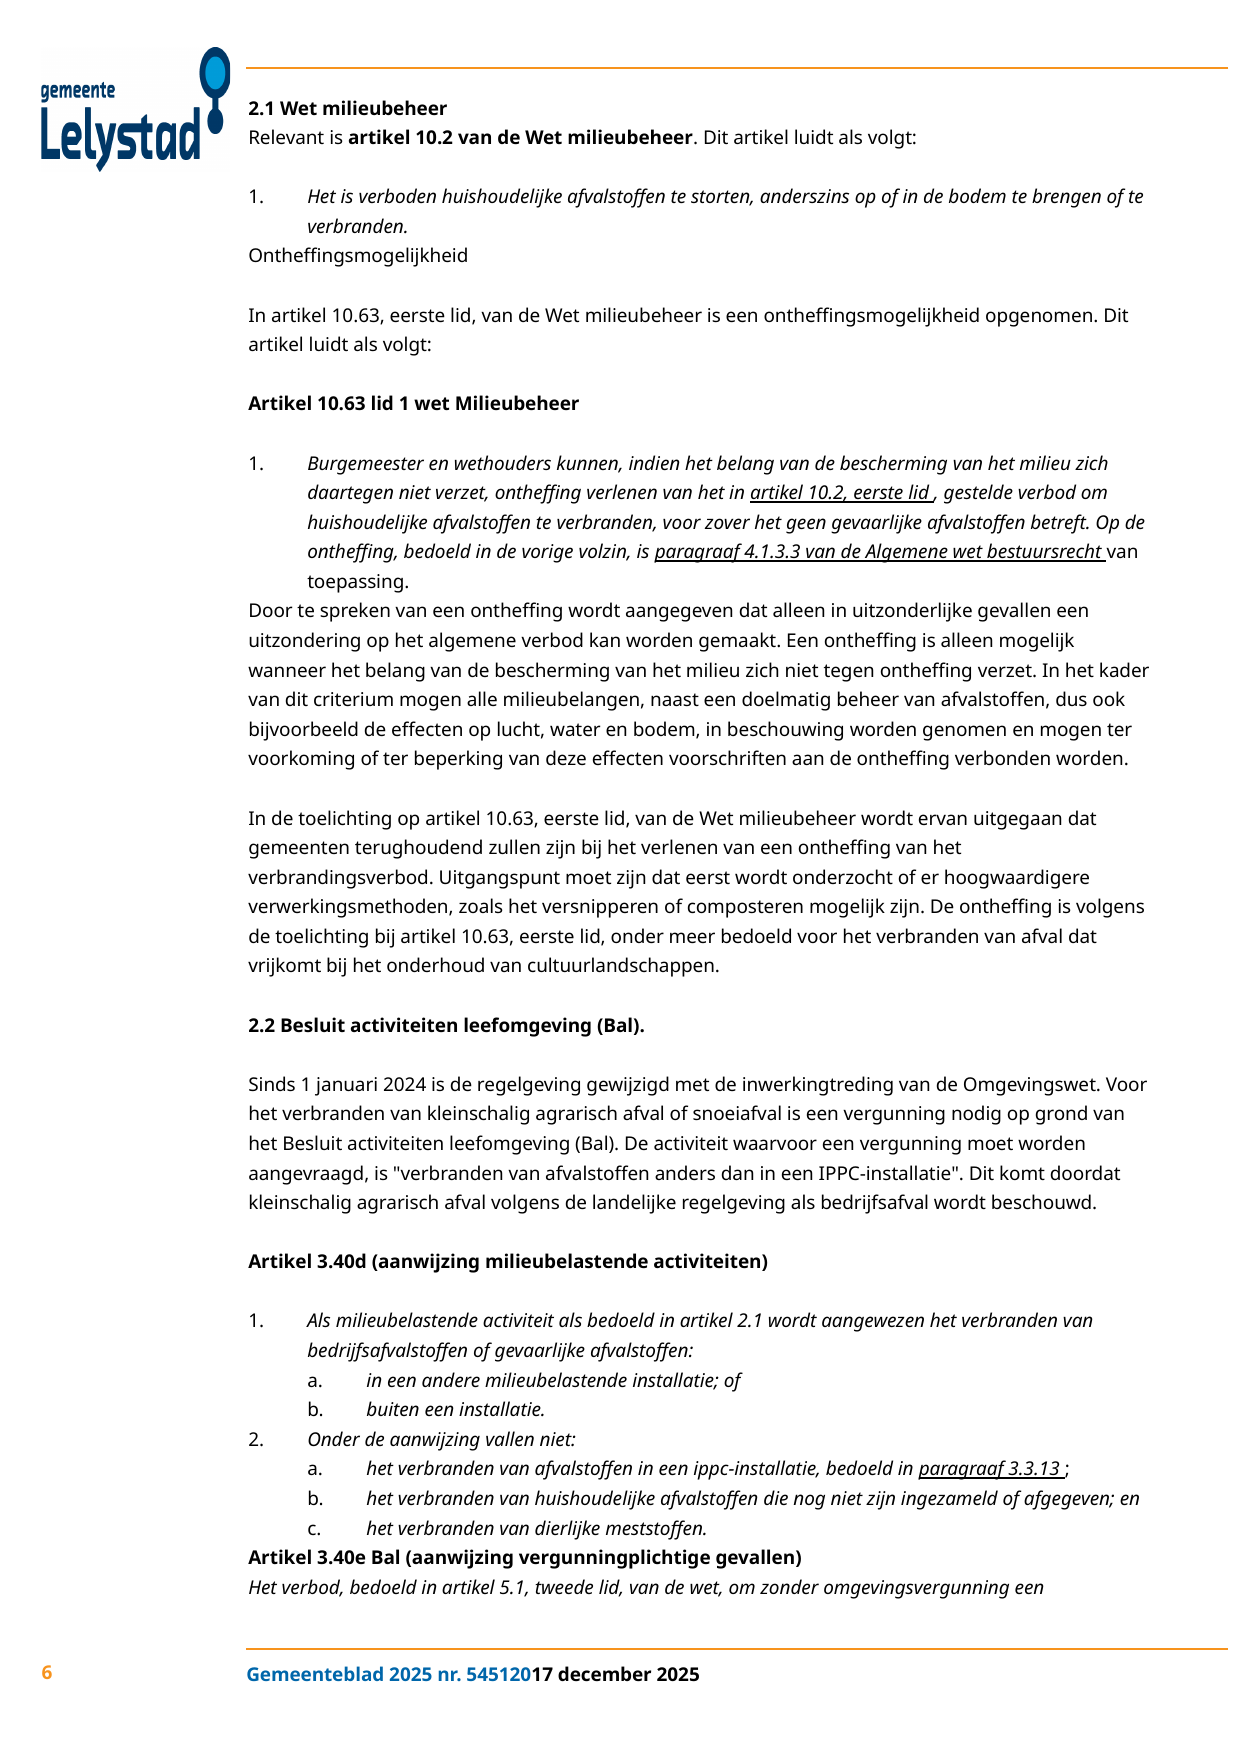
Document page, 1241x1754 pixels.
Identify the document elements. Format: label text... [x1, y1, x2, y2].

text In artikel 10.63, eerste lid, van de Wet milieubeheer is een ontheffingsmogelijkheid opgenomen. Dit artikel luidt als volgt: [248, 302, 1152, 357]
text In de toelichting op artikel 10.63, eerste lid, van de Wet milieubeheer wordt ervan uitgegaan dat gemeenten terughoudend zullen zijn bij het verlenen van een ontheffing van het verbrandingsverbod. Uitgangspunt moet zijn dat eerst wordt onderzocht of er hoogwaardigere verwerkingsmethoden, zoals het versnipperen of composteren mogelijk zijn. De ontheffing is volgens de toelichting bij artikel 10.63, eerste lid, onder meer bedoeld voor het verbranden van afval dat vrijkomt bij het onderhoud van cultuurlandschappen. [248, 805, 1152, 978]
text Relevant is artikel 10.2 van de Wet milieubeheer. Dit artikel luidt als volgt: [248, 124, 1152, 150]
list het verbranden van dierlijke meststoffen. [307, 1515, 1152, 1541]
picture [41, 47, 231, 172]
text Sinds 1 januari 2024 is de regelgeving gewijzigd met de inwerkingtreding van de Omgevingswet. Voor het verbranden van kleinschalig agrarisch afval of snoeiafval is een vergunning nodig op grond van het Besluit activiteiten leefomgeving (Bal). De activiteit waarvoor een vergunning moet worden aangevraagd, is "verbranden van afvalstoffen anders dan in een IPPC-installatie". Dit komt doordat kleinschalig agrarisch afval volgens de landelijke regelgeving als bedrijfsafval wordt beschouwd. [248, 1071, 1152, 1215]
list het verbranden van huishoudelijke afvalstoffen die nog niet zijn ingezameld of afgegeven; en [307, 1485, 1152, 1511]
text Artikel 3.40e Bal (aanwijzing vergunningplichtige gevallen) [248, 1544, 1152, 1570]
text Artikel 10.63 lid 1 wet Milieubeheer [248, 391, 1152, 416]
text 2.2 Besluit activiteiten leefomgeving (Bal). [248, 1012, 1152, 1038]
list Als milieubelastende activiteit als bedoeld in artikel 2.1 wordt aangewezen het verbranden van bedrijfsafvalstoffen of gevaarlijke afvalstoffen: [248, 1308, 1152, 1363]
list het verbranden van afvalstoffen in een ippc-installatie, bedoeld in paragraaf 3.3.13 ; [307, 1456, 1152, 1481]
text Artikel 3.40d (aanwijzing milieubelastende activiteiten) [248, 1248, 1152, 1274]
text Het verbod, bedoeld in artikel 5.1, tweede lid, van de wet, om zonder omgevingsvergunning een [248, 1574, 1152, 1600]
text Door te spreken van een ontheffing wordt aangegeven dat alleen in uitzonderlijke gevallen een uitzondering op het algemene verbod kan worden gemaakt. Een ontheffing is alleen mogelijk wanneer het belang van de bescherming van het milieu zich niet tegen ontheffing verzet. In het kader van dit criterium mogen alle milieubelangen, naast een doelmatig beheer van afvalstoffen, dus ook bijvoorbeeld de effecten op lucht, water en bodem, in beschouwing worden genomen en mogen ter voorkoming of ter beperking van deze effecten voorschriften aan de ontheffing verbonden worden. [248, 598, 1152, 771]
list in een andere milieubelastende installatie; of [307, 1367, 1152, 1393]
list Het is verboden huishoudelijke afvalstoffen te storten, anderszins op of in de bodem te brengen of te verbranden. [248, 183, 1152, 239]
text 2.1 Wet milieubeheer [248, 95, 1152, 121]
list Onder de aanwijzing vallen niet: [248, 1426, 1152, 1452]
text Ontheffingsmogelijkheid [248, 243, 1152, 268]
list buiten een installatie. [307, 1396, 1152, 1422]
list Burgemeester en wethouders kunnen, indien het belang van de bescherming van het milieu zich daartegen niet verzet, ontheffing verlenen van het in artikel 10.2, eerste lid , gestelde verbod om huishoudelijke afvalstoffen te verbranden, voor zover het geen gevaarlijke afvalstoffen betreft. Op de ontheffing, bedoeld in de vorige volzin, is paragraaf 4.1.3.3 van de Algemene wet bestuursrecht van toepassing. [248, 450, 1152, 594]
